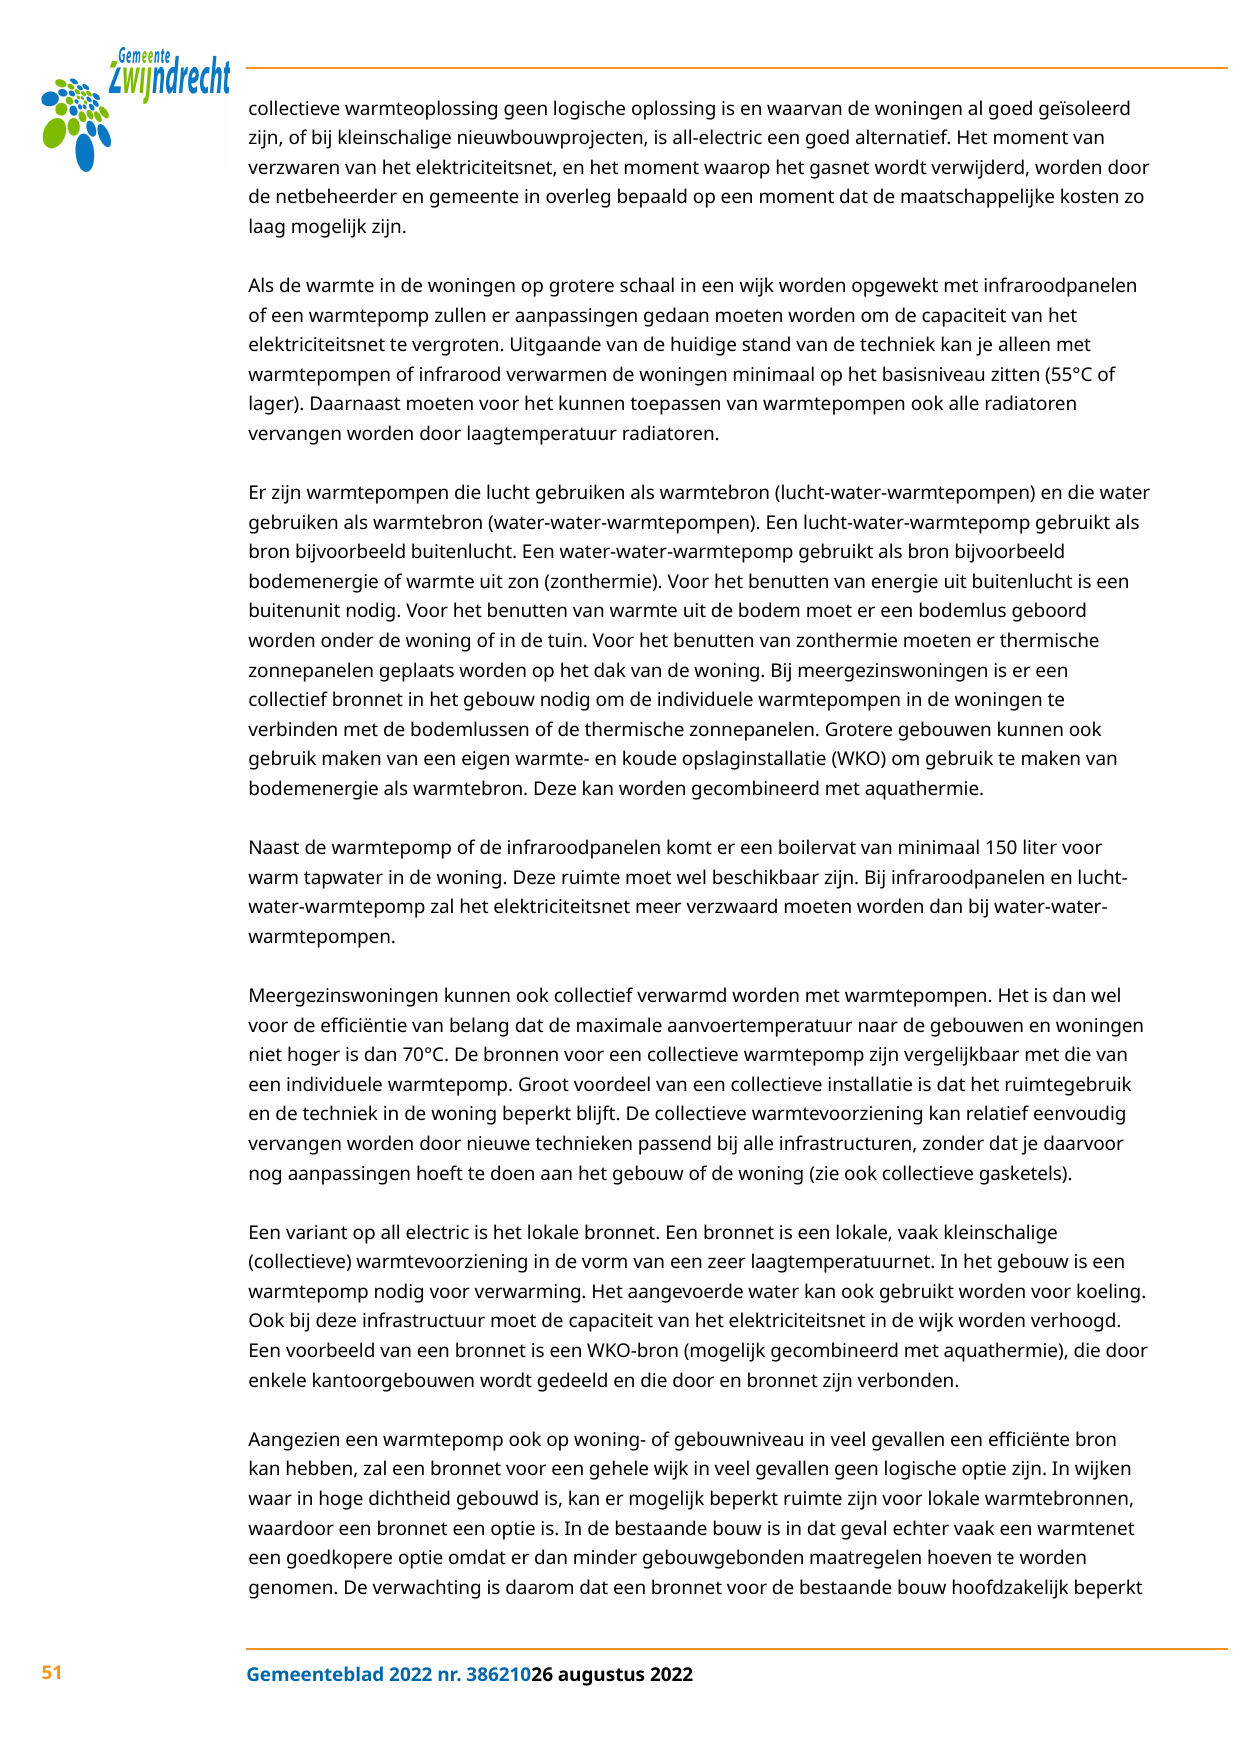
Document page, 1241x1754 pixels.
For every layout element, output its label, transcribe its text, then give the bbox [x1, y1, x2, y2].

text Naast de warmtepomp of de infraroodpanelen komt er een boilervat van minimaal 150 liter voor warm tapwater in de woning. Deze ruimte moet wel beschikbaar zijn. Bij infraroodpanelen en lucht-water-warmtepomp zal het elektriciteitsnet meer verzwaard moeten worden dan bij water-water-warmtepompen. [248, 834, 1152, 949]
text Er zijn warmtepompen die lucht gebruiken als warmtebron (lucht-water-warmtepompen) en die water gebruiken als warmtebron (water-water-warmtepompen). Een lucht-water-warmtepomp gebruikt als bron bijvoorbeeld buitenlucht. Een water-water-warmtepomp gebruikt als bron bijvoorbeeld bodemenergie of warmte uit zon (zonthermie). Voor het benutten van energie uit buitenlucht is een buitenunit nodig. Voor het benutten van warmte uit de bodem moet er een bodemlus geboord worden onder de woning of in de tuin. Voor het benutten van zonthermie moeten er thermische zonnepanelen geplaats worden op het dak van de woning. Bij meergezinswoningen is er een collectief bronnet in het gebouw nodig om de individuele warmtepompen in de woningen te verbinden met de bodemlussen of de thermische zonnepanelen. Grotere gebouwen kunnen ook gebruik maken van een eigen warmte- en koude opslaginstallatie (WKO) om gebruik te maken van bodemenergie als warmtebron. Deze kan worden gecombineerd met aquathermie. [248, 479, 1152, 801]
text collectieve warmteoplossing geen logische oplossing is en waarvan de woningen al goed geïsoleerd zijn, of bij kleinschalige nieuwbouwprojecten, is all-electric een goed alternatief. Het moment van verzwaren van het elektriciteitsnet, en het moment waarop het gasnet wordt verwijderd, worden door de netbeheerder en gemeente in overleg bepaald op een moment dat de maatschappelijke kosten zo laag mogelijk zijn. [248, 95, 1152, 239]
text Als de warmte in de woningen op grotere schaal in een wijk worden opgewekt met infraroodpanelen of een warmtepomp zullen er aanpassingen gedaan moeten worden om de capaciteit van het elektriciteitsnet te vergroten. Uitgaande van de huidige stand van de techniek kan je alleen met warmtepompen of infrarood verwarmen de woningen minimaal op het basisniveau zitten (55°C of lager). Daarnaast moeten voor het kunnen toepassen van warmtepompen ook alle radiatoren vervangen worden door laagtemperatuur radiatoren. [248, 272, 1152, 446]
text Een variant op all electric is het lokale bronnet. Een bronnet is een lokale, vaak kleinschalige (collectieve) warmtevoorziening in de vorm van een zeer laagtemperatuurnet. In het gebouw is een warmtepomp nodig voor verwarming. Het aangevoerde water kan ook gebruikt worden voor koeling. Ook bij deze infrastructuur moet de capaciteit van het elektriciteitsnet in de wijk worden verhoogd. Een voorbeeld van een bronnet is een WKO-bron (mogelijk gecombineerd met aquathermie), die door enkele kantoorgebouwen wordt gedeeld en die door en bronnet zijn verbonden. [248, 1219, 1152, 1393]
picture [41, 47, 231, 172]
text Aangezien een warmtepomp ook op woning- of gebouwniveau in veel gevallen een efficiënte bron kan hebben, zal een bronnet voor een gehele wijk in veel gevallen geen logische optie zijn. In wijken waar in hoge dichtheid gebouwd is, kan er mogelijk beperkt ruimte zijn voor lokale warmtebronnen, waardoor een bronnet een optie is. In de bestaande bouw is in dat geval echter vaak een warmtenet een goedkopere optie omdat er dan minder gebouwgebonden maatregelen hoeven te worden genomen. De verwachting is daarom dat een bronnet voor de bestaande bouw hoofdzakelijk beperkt [248, 1426, 1152, 1600]
text Meergezinswoningen kunnen ook collectief verwarmd worden met warmtepompen. Het is dan wel voor de efficiëntie van belang dat de maximale aanvoertemperatuur naar de gebouwen en woningen niet hoger is dan 70°C. De bronnen voor een collectieve warmtepomp zijn vergelijkbaar met die van een individuele warmtepomp. Groot voordeel van een collectieve installatie is dat het ruimtegebruik en de techniek in de woning beperkt blijft. De collectieve warmtevoorziening kan relatief eenvoudig vervangen worden door nieuwe technieken passend bij alle infrastructuren, zonder dat je daarvoor nog aanpassingen hoeft te doen aan het gebouw of de woning (zie ook collectieve gasketels). [248, 982, 1152, 1186]
